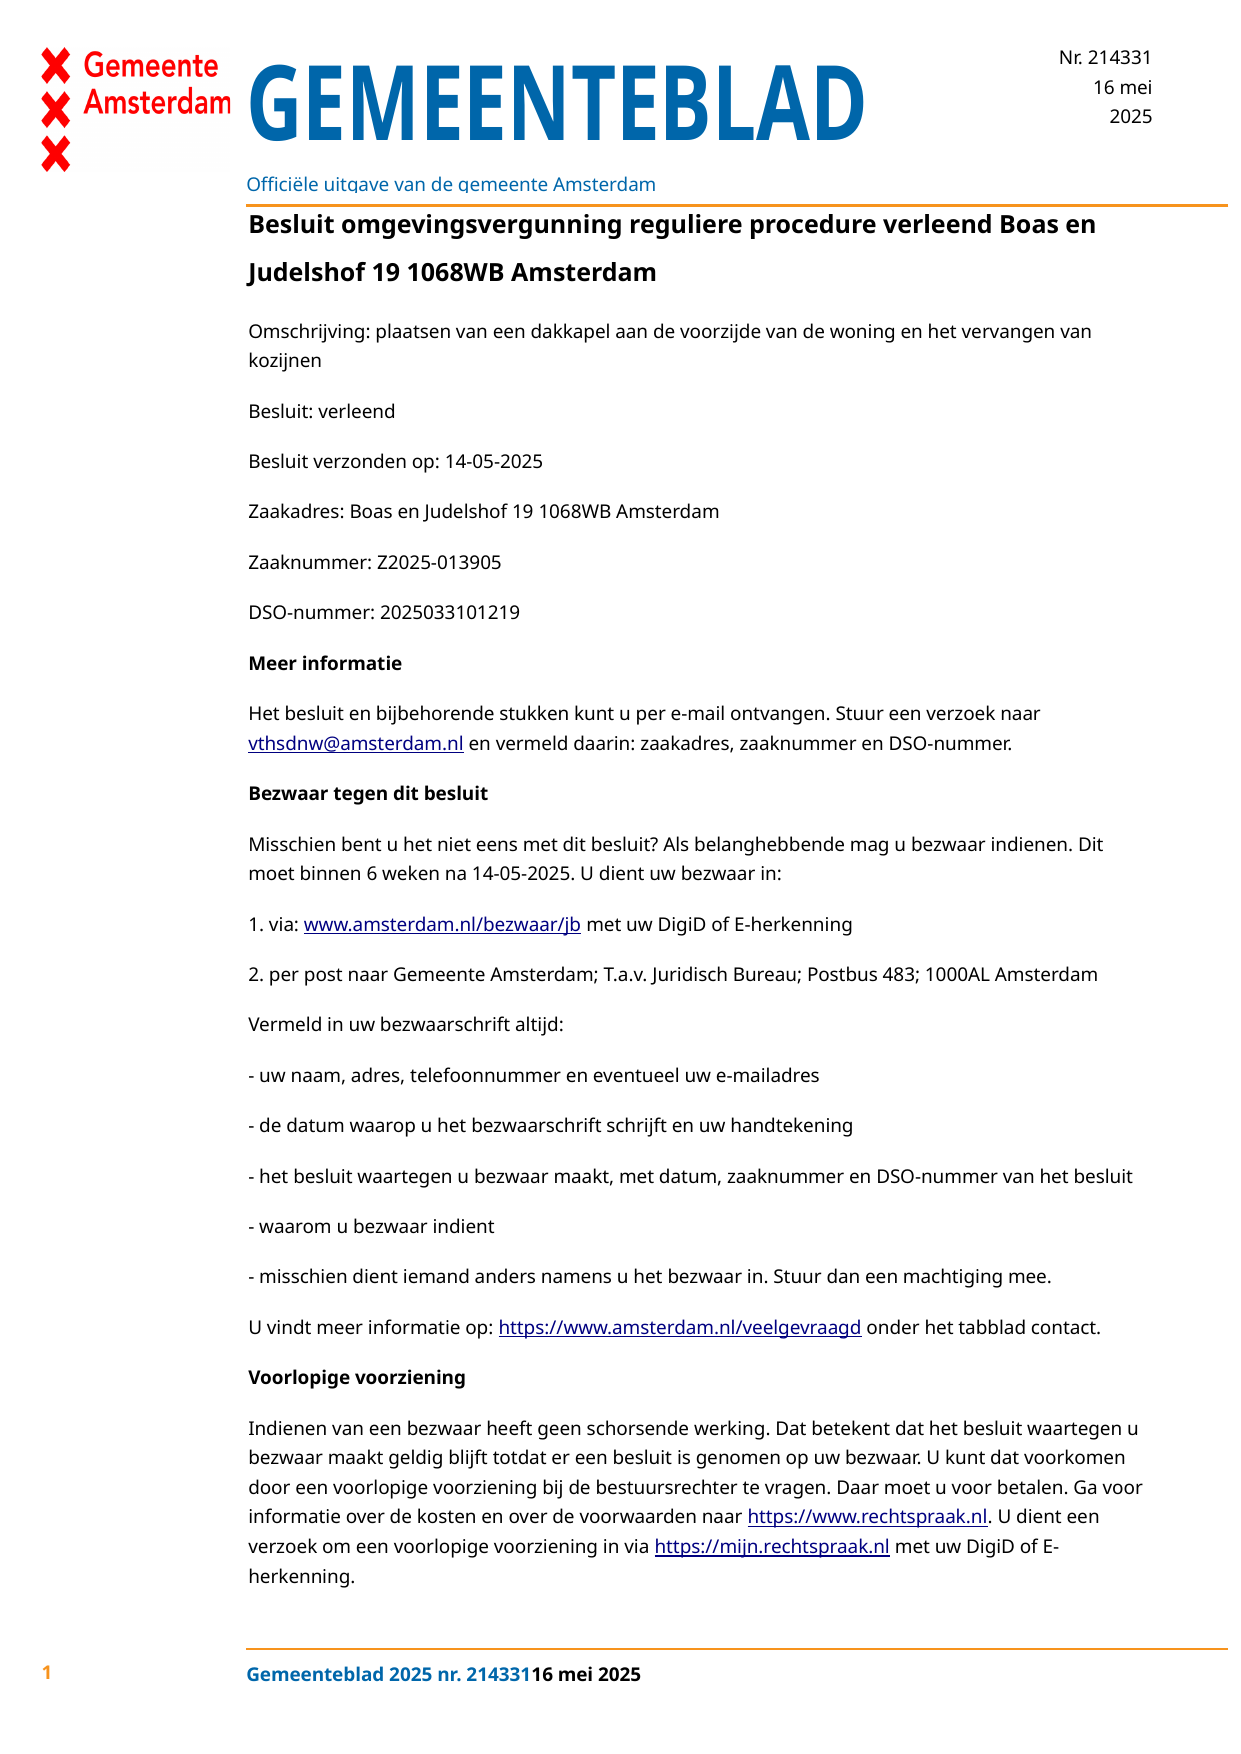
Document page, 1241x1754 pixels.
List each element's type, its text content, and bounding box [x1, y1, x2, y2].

text Indienen van een bezwaar heeft geen schorsende werking. Dat betekent dat het besluit waartegen u bezwaar maakt geldig blijft totdat er een besluit is genomen op uw bezwaar. U kunt dat voorkomen door een voorlopige voorziening bij de bestuursrechter te vragen. Daar moet u voor betalen. Ga voor informatie over de kosten en over de voorwaarden naar https://www.rechtspraak.nl. U dient een verzoek om een voorlopige voorziening in via https://mijn.rechtspraak.nl met uw DigiD of E-herkenning. [248, 1415, 1152, 1589]
text 2. per post naar Gemeente Amsterdam; T.a.v. Juridisch Bureau; Postbus 483; 1000AL Amsterdam [248, 961, 1152, 987]
text 1. via: www.amsterdam.nl/bezwaar/jb met uw DigiD of E-herkenning [248, 911, 1152, 937]
text Bezwaar tegen dit besluit [248, 780, 1152, 806]
text Meer informatie [248, 650, 1152, 676]
text Zaakadres: Boas en Judelshof 19 1068WB Amsterdam [248, 499, 1152, 524]
text - misschien dient iemand anders namens u het bezwaar in. Stuur dan een machtiging mee. [248, 1264, 1152, 1289]
text - de datum waarop u het bezwaarschrift schrijft en uw handtekening [248, 1112, 1152, 1138]
picture [41, 47, 231, 172]
text Besluit verzonden op: 14-05-2025 [248, 448, 1152, 474]
text Misschien bent u het niet eens met dit besluit? Als belanghebbende mag u bezwaar indienen. Dit moet binnen 6 weken na 14-05-2025. U dient uw bezwaar in: [248, 831, 1152, 886]
text Voorlopige voorziening [248, 1364, 1152, 1390]
text - uw naam, adres, telefoonnummer en eventueel uw e-mailadres [248, 1062, 1152, 1088]
text - het besluit waartegen u bezwaar maakt, met datum, zaaknummer en DSO-nummer van het besluit [248, 1163, 1152, 1189]
text Besluit: verleend [248, 398, 1152, 424]
text DSO-nummer: 2025033101219 [248, 599, 1152, 625]
text Besluit omgevingsvergunning reguliere procedure verleend Boas en Judelshof 19 1068WB Amsterdam [248, 207, 1152, 288]
text Het besluit en bijbehorende stukken kunt u per e-mail ontvangen. Stuur een verzoek naar vthsdnw@amsterdam.nl en vermeld daarin: zaakadres, zaaknummer en DSO-nummer. [248, 700, 1152, 756]
text Zaaknummer: Z2025-013905 [248, 549, 1152, 575]
text Omschrijving: plaatsen van een dakkapel aan de voorzijde van de woning en het vervangen van kozijnen [248, 318, 1152, 373]
text - waarom u bezwaar indient [248, 1213, 1152, 1239]
text Vermeld in uw bezwaarschrift altijd: [248, 1012, 1152, 1037]
text U vindt meer informatie op: https://www.amsterdam.nl/veelgevraagd onder het tabblad contact. [248, 1314, 1152, 1340]
